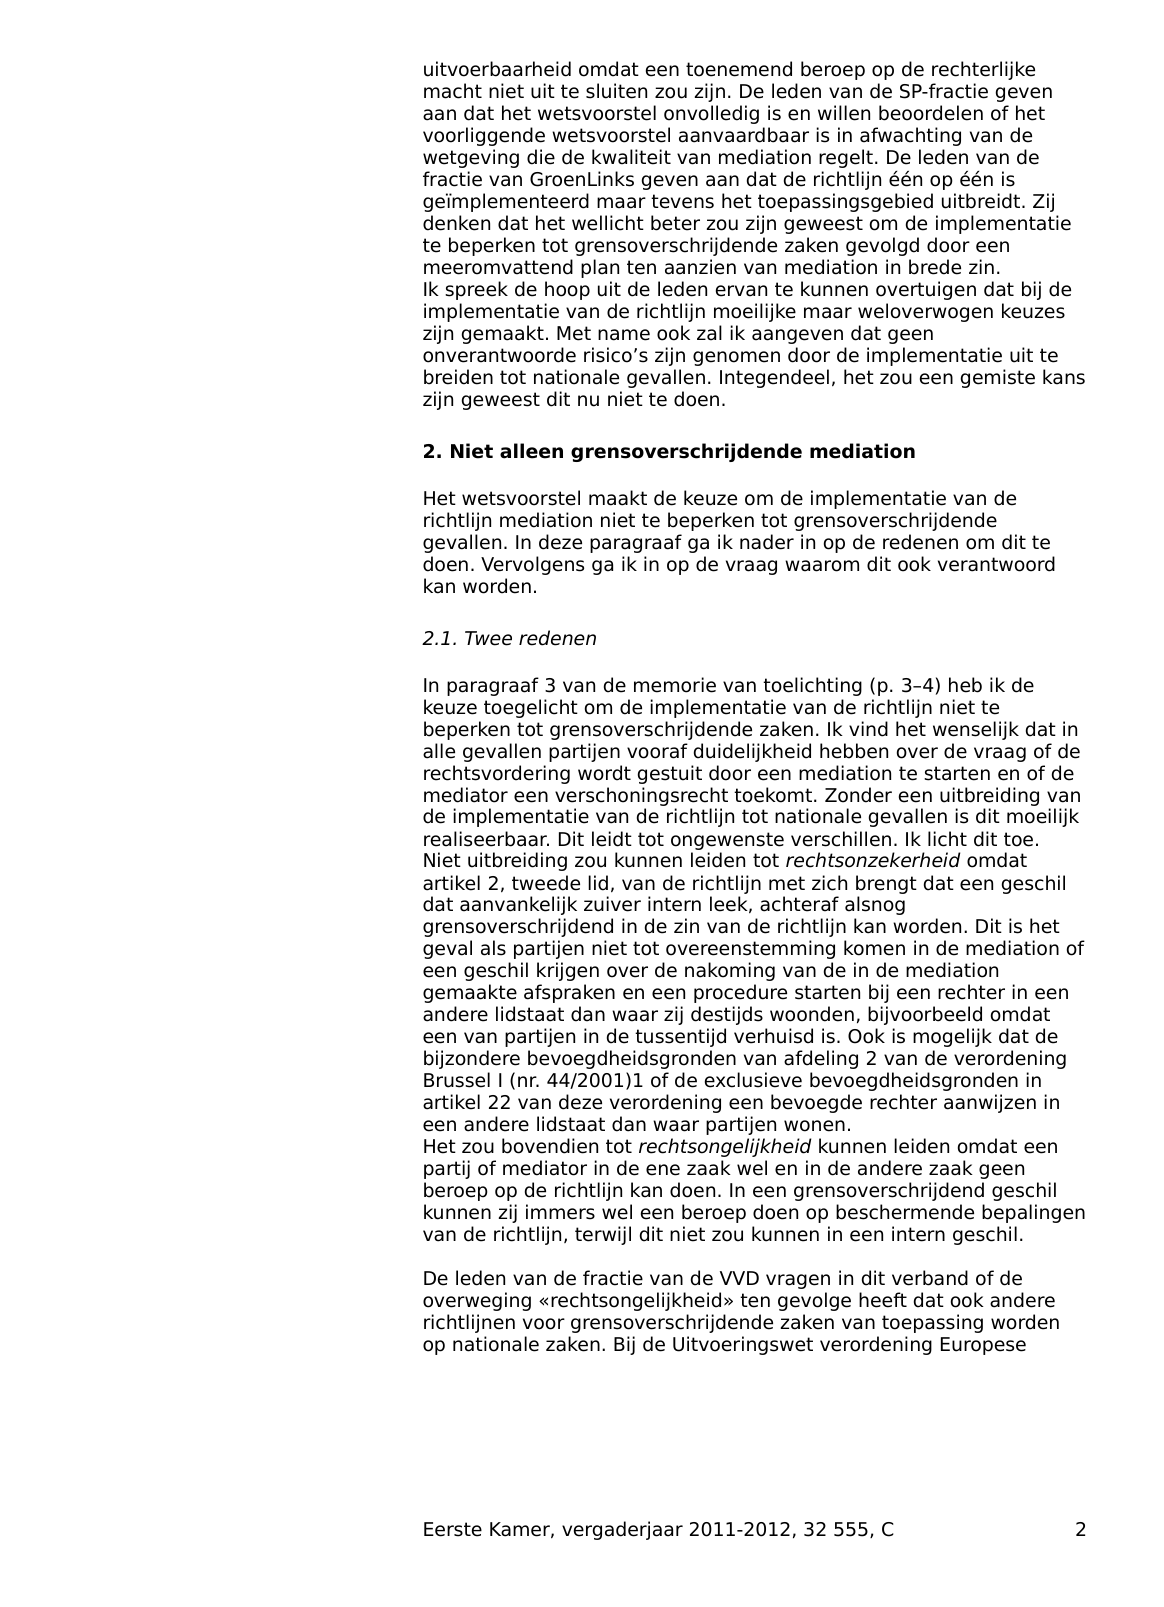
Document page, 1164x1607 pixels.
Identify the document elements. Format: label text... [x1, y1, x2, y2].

text De leden van de fractie van de VVD vragen in dit verband of de overweging «rechtsongelijkheid» ten gevolge heeft dat ook andere richtlijnen voor grensoverschrijdende zaken van toepassing worden op nationale zaken. Bij de Uitvoeringswet verordening Europese [422, 1268, 1087, 1356]
subtitle 2. Niet alleen grensoverschrijdende mediation [422, 441, 1087, 463]
text Het wetsvoorstel maakt de keuze om de implementatie van de richtlijn mediation niet te beperken tot grensoverschrijdende gevallen. In deze paragraaf ga ik nader in op de redenen om dit te doen. Vervolgens ga ik in op de vraag waarom dit ook verantwoord kan worden. [422, 488, 1087, 598]
subtitle 2.1. Twee redenen [422, 628, 1087, 649]
text uitvoerbaarheid omdat een toenemend beroep op de rechterlijke macht niet uit te sluiten zou zijn. De leden van de SP-fractie geven aan dat het wetsvoorstel onvolledig is en willen beoordelen of het voorliggende wetsvoorstel aanvaardbaar is in afwachting van de wetgeving die de kwaliteit van mediation regelt. De leden van de fractie van GroenLinks geven aan dat de richtlijn één op één is geïmplementeerd maar tevens het toepassingsgebied uitbreidt. Zij denken dat het wellicht beter zou zijn geweest om de implementatie te beperken tot grensoverschrijdende zaken gevolgd door een meeromvattend plan ten aanzien van mediation in brede zin. [422, 59, 1087, 279]
text In paragraaf 3 van de memorie van toelichting (p. 3–4) heb ik de keuze toegelicht om de implementatie van de richtlijn niet te beperken tot grensoverschrijdende zaken. Ik vind het wenselijk dat in alle gevallen partijen vooraf duidelijkheid hebben over de vraag of de rechtsvordering wordt gestuit door een mediation te starten en of de mediator een verschoningsrecht toekomt. Zonder een uitbreiding van de implementatie van de richtlijn tot nationale gevallen is dit moeilijk realiseerbaar. Dit leidt tot ongewenste verschillen. Ik licht dit toe. [422, 674, 1087, 850]
text Het zou bovendien tot rechtsongelijkheid kunnen leiden omdat een partij of mediator in de ene zaak wel en in de andere zaak geen beroep op de richtlijn kan doen. In een grensoverschrijdend geschil kunnen zij immers wel een beroep doen op beschermende bepalingen van de richtlijn, terwijl dit niet zou kunnen in een intern geschil. [422, 1136, 1087, 1246]
text Niet uitbreiding zou kunnen leiden tot rechtsonzekerheid omdat artikel 2, tweede lid, van de richtlijn met zich brengt dat een geschil dat aanvankelijk zuiver intern leek, achteraf alsnog grensoverschrijdend in de zin van de richtlijn kan worden. Dit is het geval als partijen niet tot overeenstemming komen in de mediation of een geschil krijgen over de nakoming van de in de mediation gemaakte afspraken en een procedure starten bij een rechter in een andere lidstaat dan waar zij destijds woonden, bijvoorbeeld omdat een van partijen in de tussentijd verhuisd is. Ook is mogelijk dat de bijzondere bevoegdheidsgronden van afdeling 2 van de verordening Brussel I (nr. 44/2001)1 of de exclusieve bevoegdheidsgronden in artikel 22 van deze verordening een bevoegde rechter aanwijzen in een andere lidstaat dan waar partijen wonen. [422, 850, 1087, 1136]
text Ik spreek de hoop uit de leden ervan te kunnen overtuigen dat bij de implementatie van de richtlijn moeilijke maar weloverwogen keuzes zijn gemaakt. Met name ook zal ik aangeven dat geen onverantwoorde risico’s zijn genomen door de implementatie uit te breiden tot nationale gevallen. Integendeel, het zou een gemiste kans zijn geweest dit nu niet te doen. [422, 279, 1087, 411]
